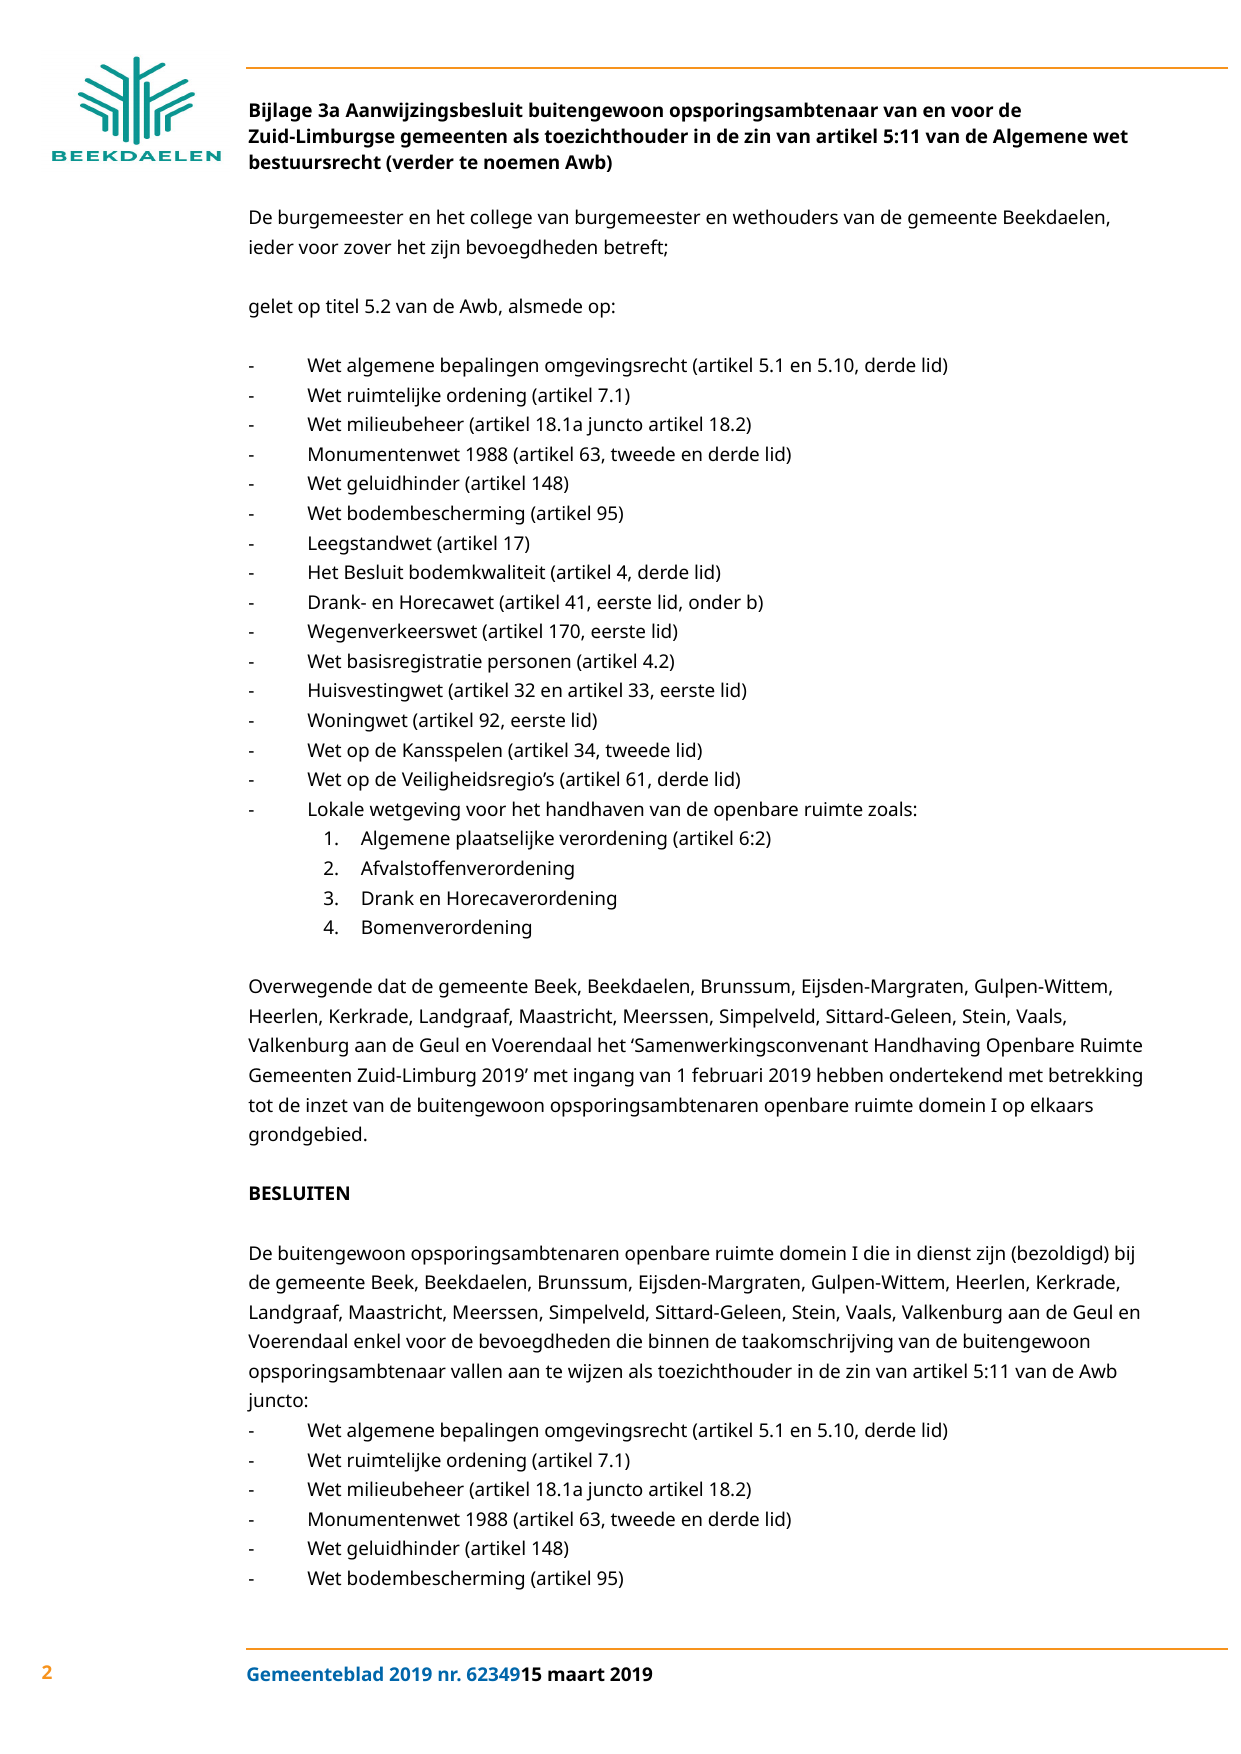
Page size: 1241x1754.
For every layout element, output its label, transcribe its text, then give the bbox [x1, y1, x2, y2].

text De buitengewoon opsporingsambtenaren openbare ruimte domein I die in dienst zijn (bezoldigd) bij de gemeente Beek, Beekdaelen, Brunssum, Eijsden-Margraten, Gulpen-Wittem, Heerlen, Kerkrade, Landgraaf, Maastricht, Meerssen, Simpelveld, Sittard-Geleen, Stein, Vaals, Valkenburg aan de Geul en Voerendaal enkel voor de bevoegdheden die binnen de taakomschrijving van de buitengewoon opsporingsambtenaar vallen aan te wijzen als toezichthouder in de zin van artikel 5:11 van de Awb juncto: [248, 1240, 1152, 1413]
text Overwegende dat de gemeente Beek, Beekdaelen, Brunssum, Eijsden-Margraten, Gulpen-Wittem, Heerlen, Kerkrade, Landgraaf, Maastricht, Meerssen, Simpelveld, Sittard-Geleen, Stein, Vaals, Valkenburg aan de Geul en Voerendaal het ‘Samenwerkingsconvenant Handhaving Openbare Ruimte Gemeenten Zuid-Limburg 2019’ met ingang van 1 februari 2019 hebben ondertekend met betrekking tot de inzet van de buitengewoon opsporingsambtenaren openbare ruimte domein I op elkaars grondgebied. [248, 973, 1152, 1147]
list Wet op de Veiligheidsregio’s (artikel 61, derde lid) [248, 766, 1152, 792]
list Lokale wetgeving voor het handhaven van de openbare ruimte zoals: [248, 796, 1152, 822]
list Wet basisregistratie personen (artikel 4.2) [248, 648, 1152, 674]
list Wet ruimtelijke ordening (artikel 7.1) [248, 382, 1152, 408]
list Afvalstoffenverordening [323, 855, 1152, 881]
picture [41, 47, 231, 172]
text De burgemeester en het college van burgemeester en wethouders van de gemeente Beekdaelen, ieder voor zover het zijn bevoegdheden betreft; [248, 204, 1152, 260]
list Drank en Horecaverordening [323, 885, 1152, 911]
list Wet algemene bepalingen omgevingsrecht (artikel 5.1 en 5.10, derde lid) [248, 352, 1152, 378]
text Zuid-Limburgse gemeenten als toezichthouder in de zin van artikel 5:11 van de Algemene wet bestuursrecht (verder te noemen Awb) [248, 123, 1152, 175]
list Wegenverkeerswet (artikel 170, eerste lid) [248, 618, 1152, 644]
list Drank- en Horecawet (artikel 41, eerste lid, onder b) [248, 589, 1152, 615]
list Wet bodembescherming (artikel 95) [248, 500, 1152, 526]
list Wet geluidhinder (artikel 148) [248, 471, 1152, 496]
list Bomenverordening [323, 914, 1152, 940]
list Algemene plaatselijke verordening (artikel 6:2) [323, 826, 1152, 851]
list Wet bodembescherming (artikel 95) [248, 1565, 1152, 1591]
list Monumentenwet 1988 (artikel 63, tweede en derde lid) [248, 1506, 1152, 1532]
list Leegstandwet (artikel 17) [248, 530, 1152, 556]
list Wet algemene bepalingen omgevingsrecht (artikel 5.1 en 5.10, derde lid) [248, 1417, 1152, 1443]
list Monumentenwet 1988 (artikel 63, tweede en derde lid) [248, 441, 1152, 467]
list Wet milieubeheer (artikel 18.1a juncto artikel 18.2) [248, 1476, 1152, 1502]
text Bijlage 3a Aanwijzingsbesluit buitengewoon opsporingsambtenaar van en voor de [248, 95, 1152, 123]
text BESLUITEN [248, 1181, 1152, 1206]
list Wet geluidhinder (artikel 148) [248, 1536, 1152, 1561]
list Wet ruimtelijke ordening (artikel 7.1) [248, 1447, 1152, 1473]
text gelet op titel 5.2 van de Awb, alsmede op: [248, 293, 1152, 319]
list Het Besluit bodemkwaliteit (artikel 4, derde lid) [248, 559, 1152, 585]
list Huisvestingwet (artikel 32 en artikel 33, eerste lid) [248, 678, 1152, 703]
list Wet op de Kansspelen (artikel 34, tweede lid) [248, 737, 1152, 763]
list Wet milieubeheer (artikel 18.1a juncto artikel 18.2) [248, 411, 1152, 437]
list Woningwet (artikel 92, eerste lid) [248, 707, 1152, 733]
